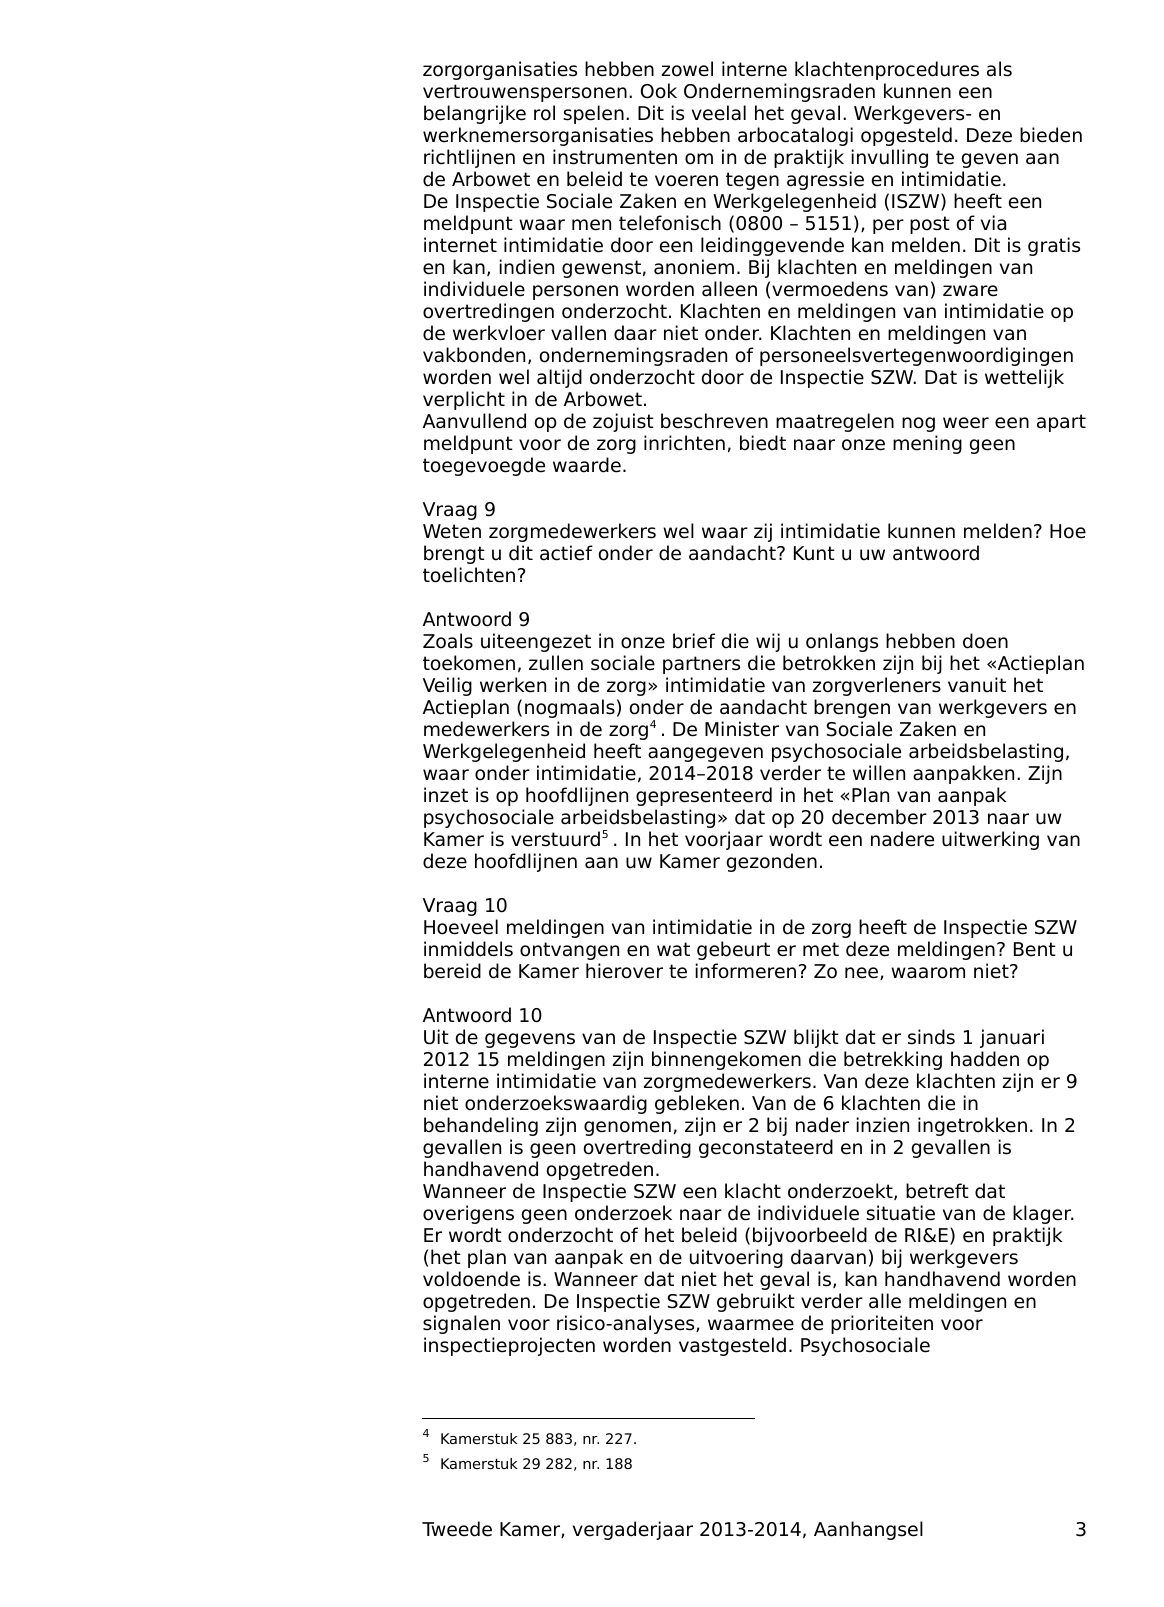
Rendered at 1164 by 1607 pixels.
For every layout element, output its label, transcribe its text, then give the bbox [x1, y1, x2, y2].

text Aanvullend op de zojuist beschreven maatregelen nog weer een apart meldpunt voor de zorg inrichten, biedt naar onze mening geen toegevoegde waarde. [422, 411, 1087, 477]
text Kamerstuk 25 883, nr. 227. [422, 1427, 1087, 1449]
text zorgorganisaties hebben zowel interne klachtenprocedures als vertrouwenspersonen. Ook Ondernemingsraden kunnen een belangrijke rol spelen. Dit is veelal het geval. Werkgevers- en werknemersorganisaties hebben arbocatalogi opgesteld. Deze bieden richtlijnen en instrumenten om in de praktijk invulling te geven aan de Arbowet en beleid te voeren tegen agressie en intimidatie. [422, 59, 1087, 191]
text Vraag 9 [422, 499, 1087, 521]
text Antwoord 10 [422, 1005, 1087, 1027]
text Kamerstuk 29 282, nr. 188 [422, 1452, 1087, 1474]
text De Inspectie Sociale Zaken en Werkgelegenheid (ISZW) heeft een meldpunt waar men telefonisch (0800 – 5151), per post of via internet intimidatie door een leidinggevende kan melden. Dit is gratis en kan, indien gewenst, anoniem. Bij klachten en meldingen van individuele personen worden alleen (vermoedens van) zware overtredingen onderzocht. Klachten en meldingen van intimidatie op de werkvloer vallen daar niet onder. Klachten en meldingen van vakbonden, ondernemingsraden of personeelsvertegenwoordigingen worden wel altijd onderzocht door de Inspectie SZW. Dat is wettelijk verplicht in de Arbowet. [422, 191, 1087, 411]
text Wanneer de Inspectie SZW een klacht onderzoekt, betreft dat overigens geen onderzoek naar de individuele situatie van de klager. Er wordt onderzocht of het beleid (bijvoorbeeld de RI&E) en praktijk (het plan van aanpak en de uitvoering daarvan) bij werkgevers voldoende is. Wanneer dat niet het geval is, kan handhavend worden opgetreden. De Inspectie SZW gebruikt verder alle meldingen en signalen voor risico-analyses, waarmee de prioriteiten voor inspectieprojecten worden vastgesteld. Psychosociale [422, 1181, 1087, 1357]
text Weten zorgmedewerkers wel waar zij intimidatie kunnen melden? Hoe brengt u dit actief onder de aandacht? Kunt u uw antwoord toelichten? [422, 521, 1087, 587]
text Uit de gegevens van de Inspectie SZW blijkt dat er sinds 1 januari 2012 15 meldingen zijn binnengekomen die betrekking hadden op interne intimidatie van zorgmedewerkers. Van deze klachten zijn er 9 niet onderzoekswaardig gebleken. Van de 6 klachten die in behandeling zijn genomen, zijn er 2 bij nader inzien ingetrokken. In 2 gevallen is geen overtreding geconstateerd en in 2 gevallen is handhavend opgetreden. [422, 1027, 1087, 1181]
text Antwoord 9 [422, 609, 1087, 631]
text Zoals uiteengezet in onze brief die wij u onlangs hebben doen toekomen, zullen sociale partners die betrokken zijn bij het «Actieplan Veilig werken in de zorg» intimidatie van zorgverleners vanuit het Actieplan (nogmaals) onder de aandacht brengen van werkgevers en medewerkers in de zorg. De Minister van Sociale Zaken en Werkgelegenheid heeft aangegeven psychosociale arbeidsbelasting, waar onder intimidatie, 2014–2018 verder te willen aanpakken. Zijn inzet is op hoofdlijnen gepresenteerd in het «Plan van aanpak psychosociale arbeidsbelasting» dat op 20 december 2013 naar uw Kamer is verstuurd. In het voorjaar wordt een nadere uitwerking van deze hoofdlijnen aan uw Kamer gezonden. [422, 631, 1087, 873]
text Hoeveel meldingen van intimidatie in de zorg heeft de Inspectie SZW inmiddels ontvangen en wat gebeurt er met deze meldingen? Bent u bereid de Kamer hierover te informeren? Zo nee, waarom niet? [422, 917, 1087, 983]
text Vraag 10 [422, 895, 1087, 917]
